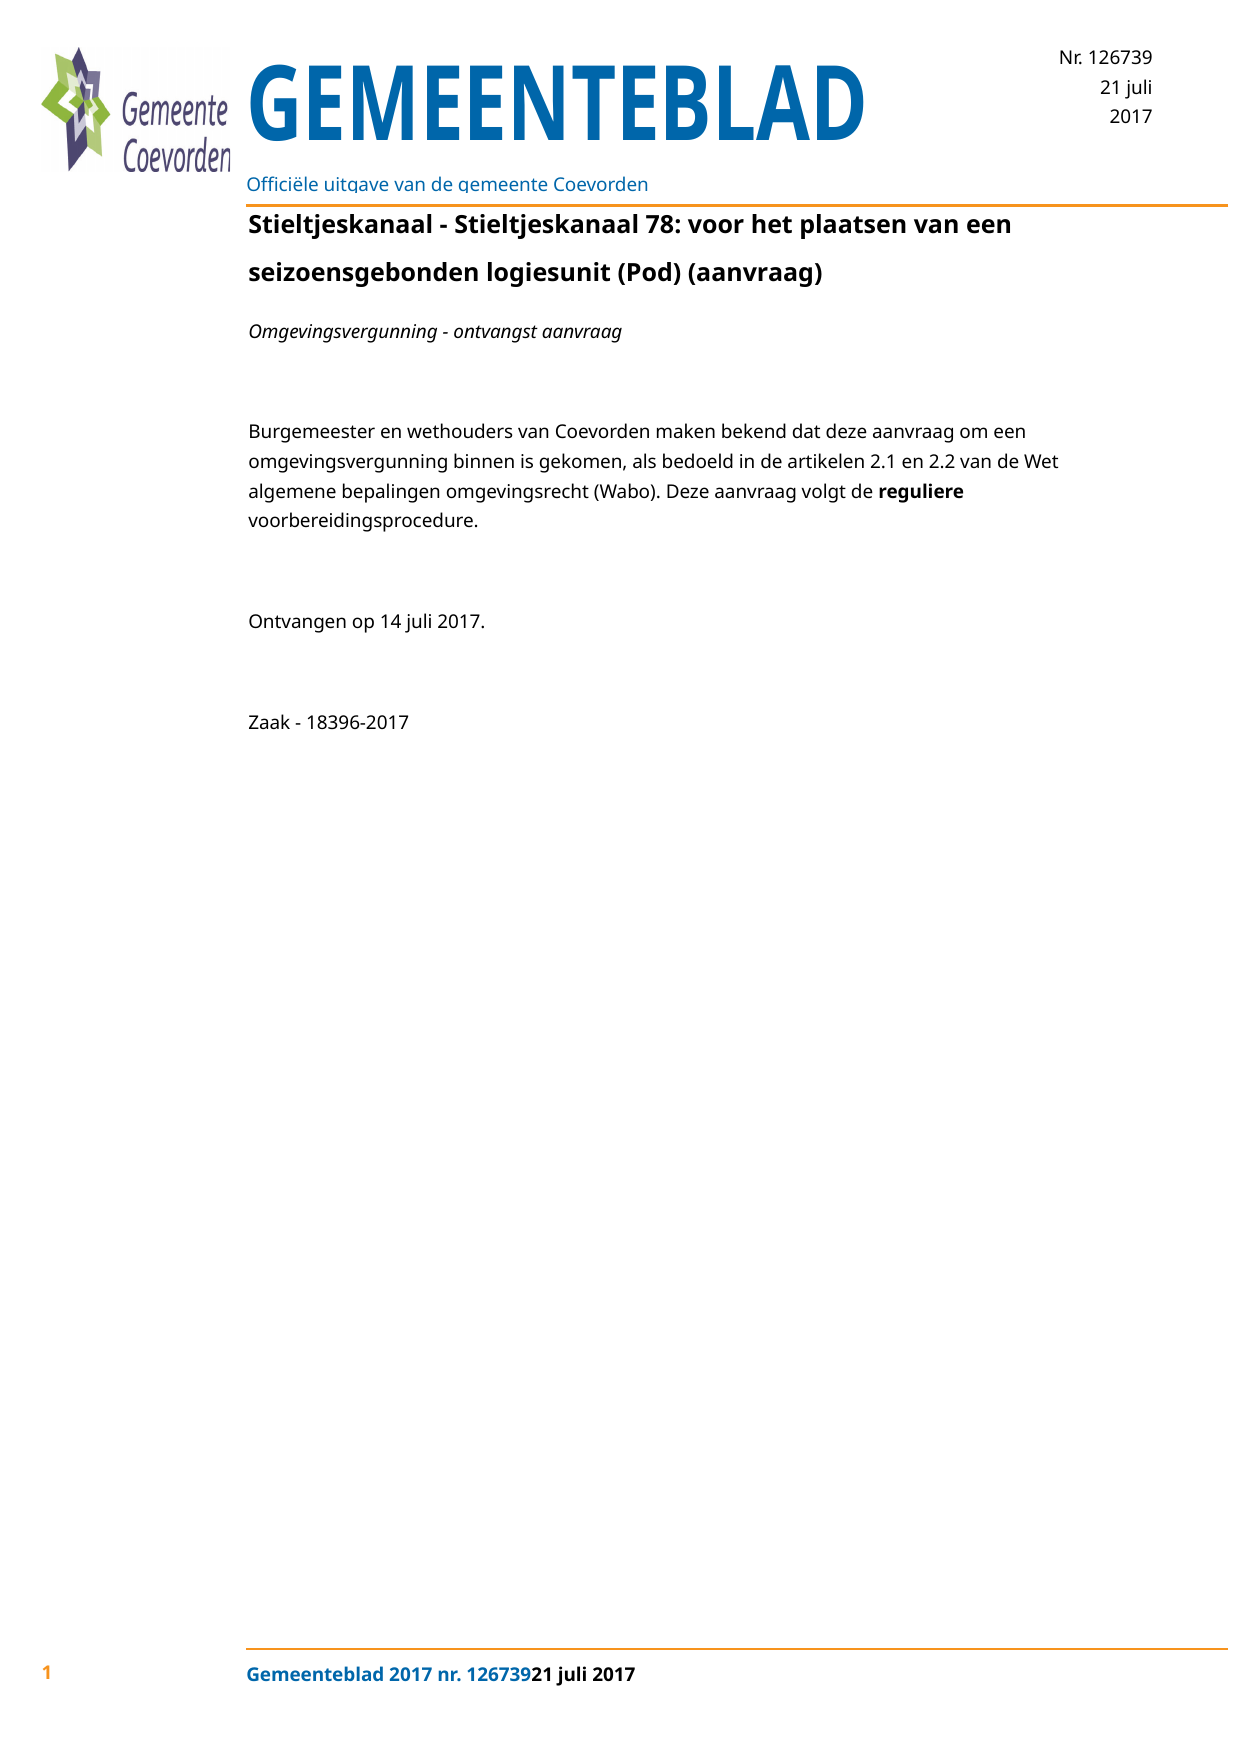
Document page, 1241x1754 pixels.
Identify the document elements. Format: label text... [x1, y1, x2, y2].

text Stieltjeskanaal - Stieltjeskanaal 78: voor het plaatsen van een seizoensgebonden logiesunit (Pod) (aanvraag) [248, 207, 1152, 288]
text Ontvangen op 14 juli 2017. [248, 608, 1152, 634]
text Zaak - 18396-2017 [248, 709, 1152, 735]
text Burgemeester en wethouders van Coevorden maken bekend dat deze aanvraag om een omgevingsvergunning binnen is gekomen, als bedoeld in de artikelen 2.1 en 2.2 van de Wet algemene bepalingen omgevingsrecht (Wabo). Deze aanvraag volgt de reguliere voorbereidingsprocedure. [248, 419, 1152, 533]
picture [41, 47, 231, 172]
text Omgevingsvergunning - ontvangst aanvraag [248, 318, 1152, 344]
